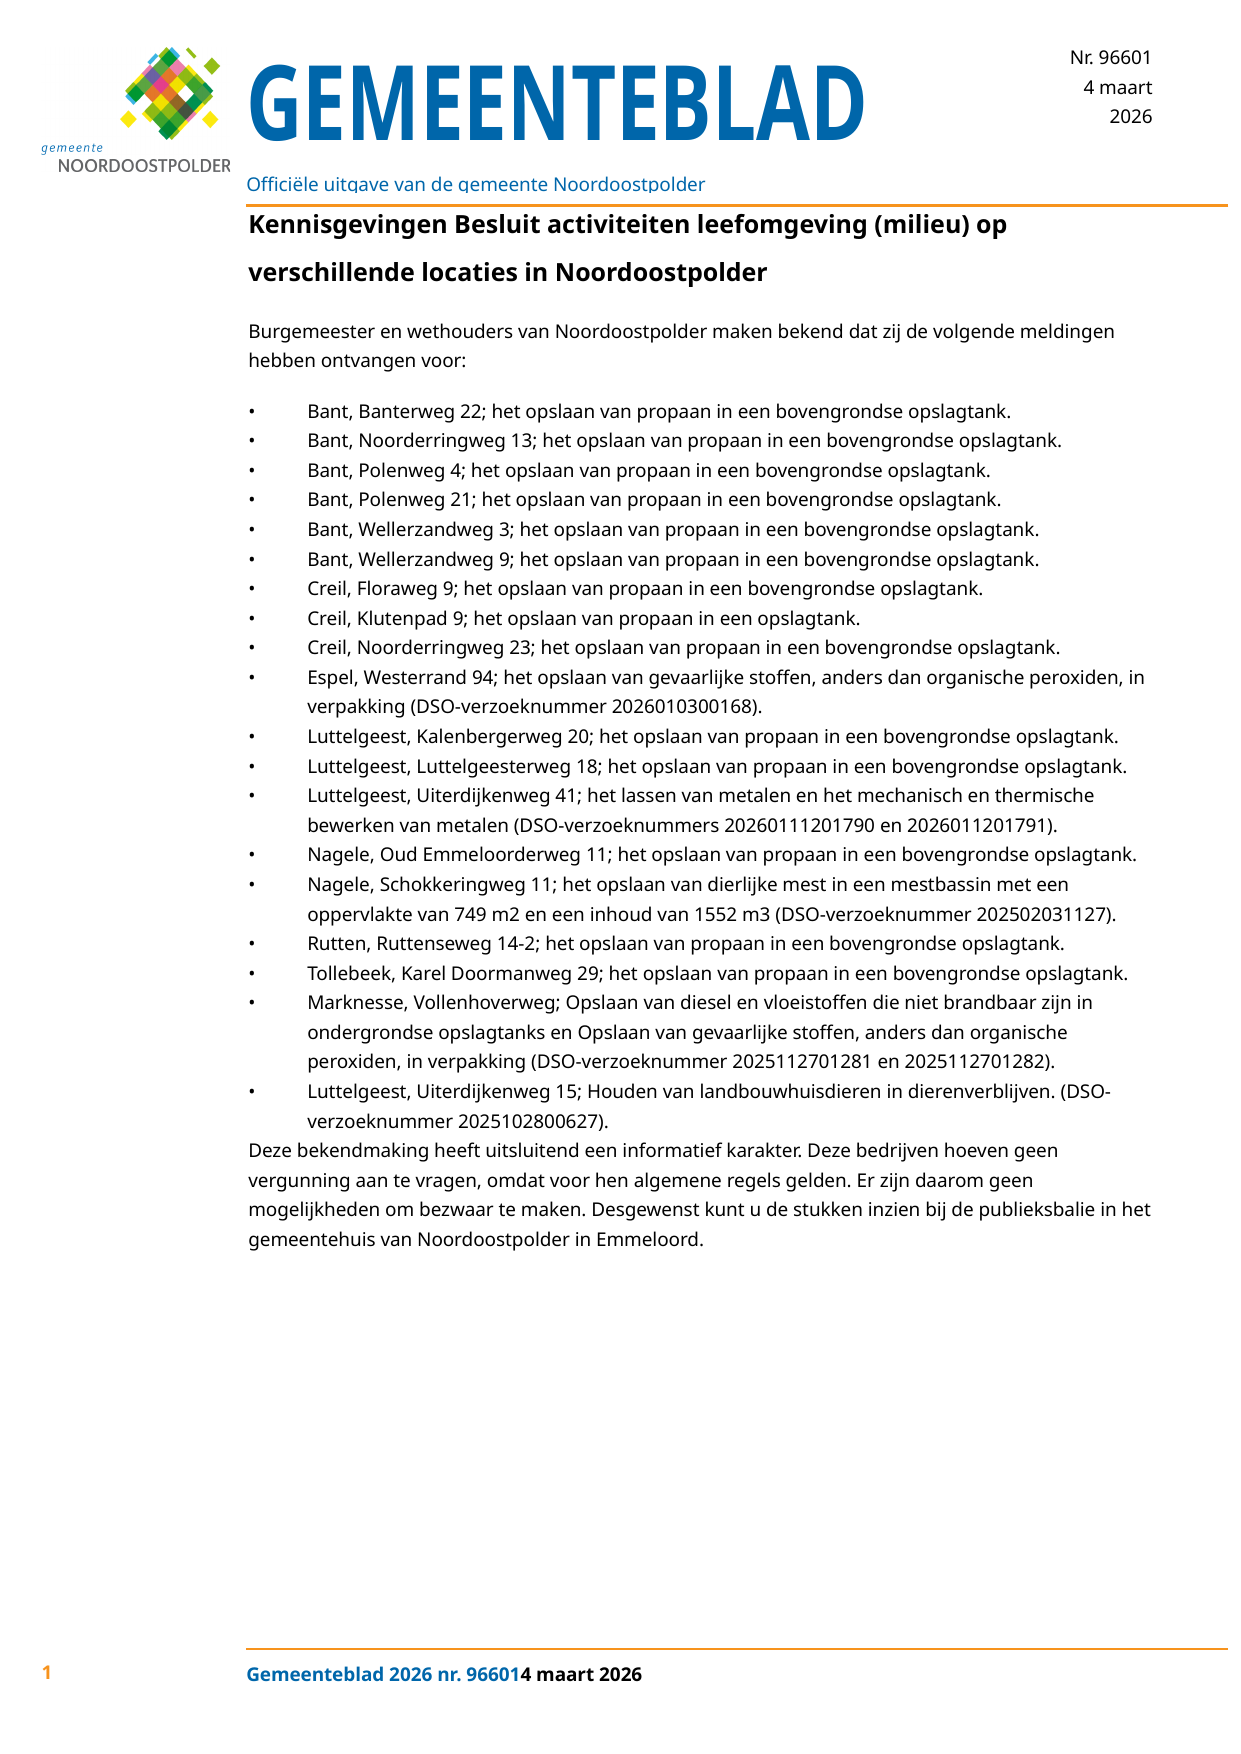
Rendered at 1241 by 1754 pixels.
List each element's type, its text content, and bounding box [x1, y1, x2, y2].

text Deze bekendmaking heeft uitsluitend een informatief karakter. Deze bedrijven hoeven geen vergunning aan te vragen, omdat voor hen algemene regels gelden. Er zijn daarom geen mogelijkheden om bezwaar te maken. Desgewenst kunt u de stukken inzien bij de publieksbalie in het gemeentehuis van Noordoostpolder in Emmeloord. [248, 1137, 1152, 1252]
list Rutten, Ruttenseweg 14-2; het opslaan van propaan in een bovengrondse opslagtank. [248, 930, 1152, 956]
list Creil, Klutenpad 9; het opslaan van propaan in een opslagtank. [248, 605, 1152, 631]
list Luttelgeest, Uiterdijkenweg 41; het lassen van metalen en het mechanisch en thermische bewerken van metalen (DSO-verzoeknummers 20260111201790 en 2026011201791). [248, 782, 1152, 838]
list Bant, Noorderringweg 13; het opslaan van propaan in een bovengrondse opslagtank. [248, 427, 1152, 453]
list Luttelgeest, Kalenbergerweg 20; het opslaan van propaan in een bovengrondse opslagtank. [248, 723, 1152, 749]
text Burgemeester en wethouders van Noordoostpolder maken bekend dat zij de volgende meldingen hebben ontvangen voor: [248, 318, 1152, 373]
list Luttelgeest, Luttelgeesterweg 18; het opslaan van propaan in een bovengrondse opslagtank. [248, 753, 1152, 779]
list Bant, Wellerzandweg 9; het opslaan van propaan in een bovengrondse opslagtank. [248, 546, 1152, 572]
list Creil, Noorderringweg 23; het opslaan van propaan in een bovengrondse opslagtank. [248, 634, 1152, 660]
list Nagele, Schokkeringweg 11; het opslaan van dierlijke mest in een mestbassin met een oppervlakte van 749 m2 en een inhoud van 1552 m3 (DSO-verzoeknummer 202502031127). [248, 871, 1152, 927]
list Espel, Westerrand 94; het opslaan van gevaarlijke stoffen, anders dan organische peroxiden, in verpakking (DSO-verzoeknummer 2026010300168). [248, 664, 1152, 719]
list Bant, Banterweg 22; het opslaan van propaan in een bovengrondse opslagtank. [248, 398, 1152, 424]
text Kennisgevingen Besluit activiteiten leefomgeving (milieu) op verschillende locaties in Noordoostpolder [248, 207, 1152, 288]
list Tollebeek, Karel Doormanweg 29; het opslaan van propaan in een bovengrondse opslagtank. [248, 960, 1152, 986]
picture [41, 47, 231, 172]
list Marknesse, Vollenhoverweg; Opslaan van diesel en vloeistoffen die niet brandbaar zijn in ondergrondse opslagtanks en Opslaan van gevaarlijke stoffen, anders dan organische peroxiden, in verpakking (DSO-verzoeknummer 2025112701281 en 2025112701282). [248, 989, 1152, 1074]
list Bant, Polenweg 21; het opslaan van propaan in een bovengrondse opslagtank. [248, 487, 1152, 512]
list Creil, Floraweg 9; het opslaan van propaan in een bovengrondse opslagtank. [248, 575, 1152, 601]
list Bant, Wellerzandweg 3; het opslaan van propaan in een bovengrondse opslagtank. [248, 516, 1152, 542]
list Luttelgeest, Uiterdijkenweg 15; Houden van landbouwhuisdieren in dierenverblijven. (DSO-verzoeknummer 2025102800627). [248, 1078, 1152, 1134]
list Nagele, Oud Emmeloorderweg 11; het opslaan van propaan in een bovengrondse opslagtank. [248, 842, 1152, 867]
list Bant, Polenweg 4; het opslaan van propaan in een bovengrondse opslagtank. [248, 457, 1152, 483]
